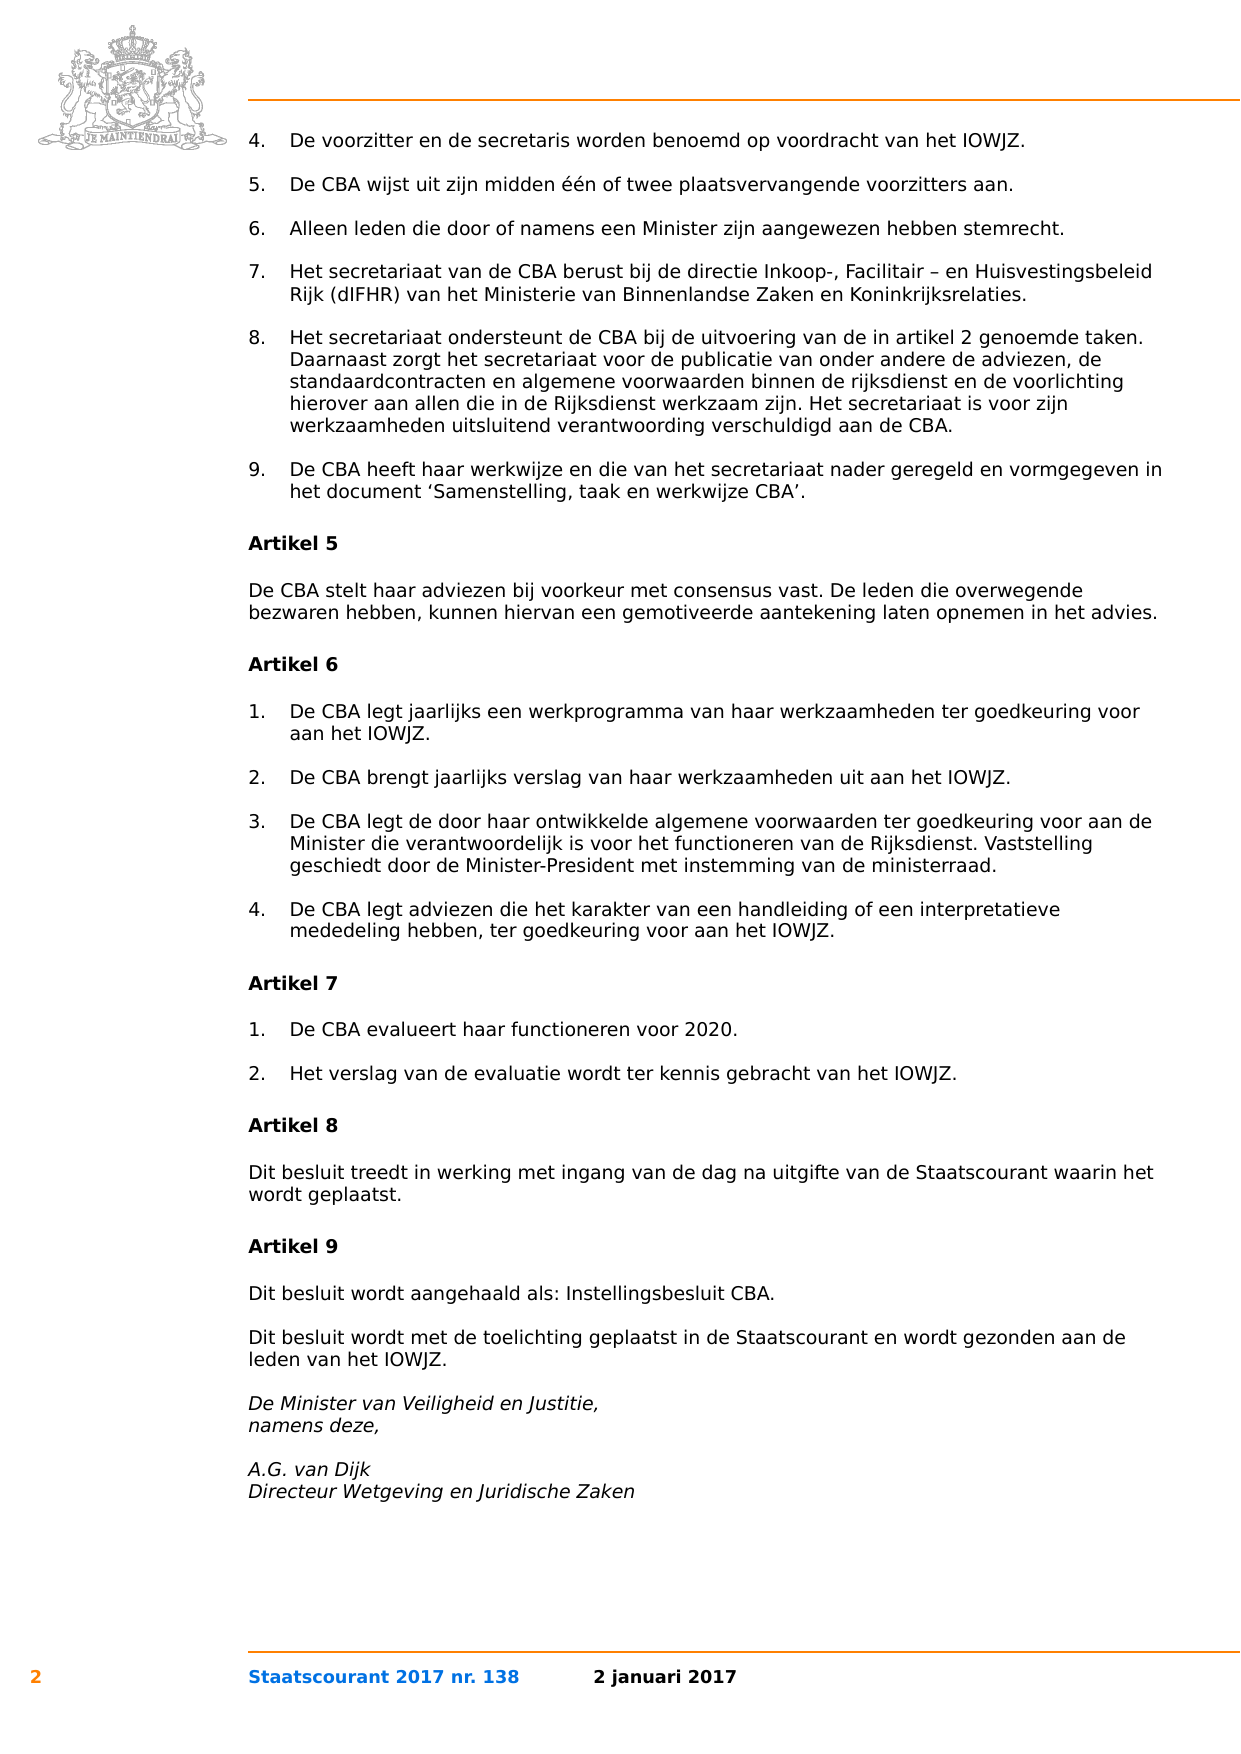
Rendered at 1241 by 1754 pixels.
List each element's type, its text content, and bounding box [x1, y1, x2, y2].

text De CBA stelt haar adviezen bij voorkeur met consensus vast. De leden die overwegende bezwaren hebben, kunnen hiervan een gemotiveerde aantekening laten opnemen in het advies. [248, 580, 1163, 624]
subtitle Artikel 8 [248, 1115, 1163, 1137]
text De Minister van Veiligheid en Justitie, namens deze, A.G. van Dijk Directeur Wetgeving en Juridische Zaken [248, 1393, 1163, 1503]
picture [38, 25, 227, 150]
text 8. Het secretariaat ondersteunt de CBA bij de uitvoering van de in artikel 2 genoemde taken. Daarnaast zorgt het secretariaat voor de publicatie van onder andere de adviezen, de standaardcontracten en algemene voorwaarden binnen de rijksdienst en de voorlichting hierover aan allen die in de Rijksdienst werkzaam zijn. Het secretariaat is voor zijn werkzaamheden uitsluitend verantwoording verschuldigd aan de CBA. [248, 327, 1163, 437]
text 1. De CBA legt jaarlijks een werkprogramma van haar werkzaamheden ter goedkeuring voor aan het IOWJZ. [248, 701, 1163, 745]
text 4. De voorzitter en de secretaris worden benoemd op voordracht van het IOWJZ. [248, 130, 1163, 152]
text Dit besluit wordt met de toelichting geplaatst in de Staatscourant en wordt gezonden aan de leden van het IOWJZ. [248, 1327, 1163, 1371]
text 4. De CBA legt adviezen die het karakter van een handleiding of een interpretatieve mededeling hebben, ter goedkeuring voor aan het IOWJZ. [248, 898, 1163, 942]
subtitle Artikel 7 [248, 972, 1163, 994]
text 5. De CBA wijst uit zijn midden één of twee plaatsvervangende voorzitters aan. [248, 174, 1163, 196]
subtitle Artikel 9 [248, 1236, 1163, 1258]
text 7. Het secretariaat van de CBA berust bij de directie Inkoop-, Facilitair – en Huisvestingsbeleid Rijk (dIFHR) van het Ministerie van Binnenlandse Zaken en Koninkrijksrelaties. [248, 261, 1163, 305]
text 2. Het verslag van de evaluatie wordt ter kennis gebracht van het IOWJZ. [248, 1063, 1163, 1085]
text 1. De CBA evalueert haar functioneren voor 2020. [248, 1019, 1163, 1041]
text Dit besluit wordt aangehaald als: Instellingsbesluit CBA. [248, 1283, 1163, 1305]
text 3. De CBA legt de door haar ontwikkelde algemene voorwaarden ter goedkeuring voor aan de Minister die verantwoordelijk is voor het functioneren van de Rijksdienst. Vaststelling geschiedt door de Minister-President met instemming van de ministerraad. [248, 811, 1163, 877]
subtitle Artikel 5 [248, 533, 1163, 555]
text Dit besluit treedt in werking met ingang van de dag na uitgifte van de Staatscourant waarin het wordt geplaatst. [248, 1162, 1163, 1206]
text 6. Alleen leden die door of namens een Minister zijn aangewezen hebben stemrecht. [248, 218, 1163, 239]
subtitle Artikel 6 [248, 654, 1163, 676]
text 2. De CBA brengt jaarlijks verslag van haar werkzaamheden uit aan het IOWJZ. [248, 767, 1163, 789]
text 9. De CBA heeft haar werkwijze en die van het secretariaat nader geregeld en vormgegeven in het document ‘Samenstelling, taak en werkwijze CBA’. [248, 459, 1163, 503]
